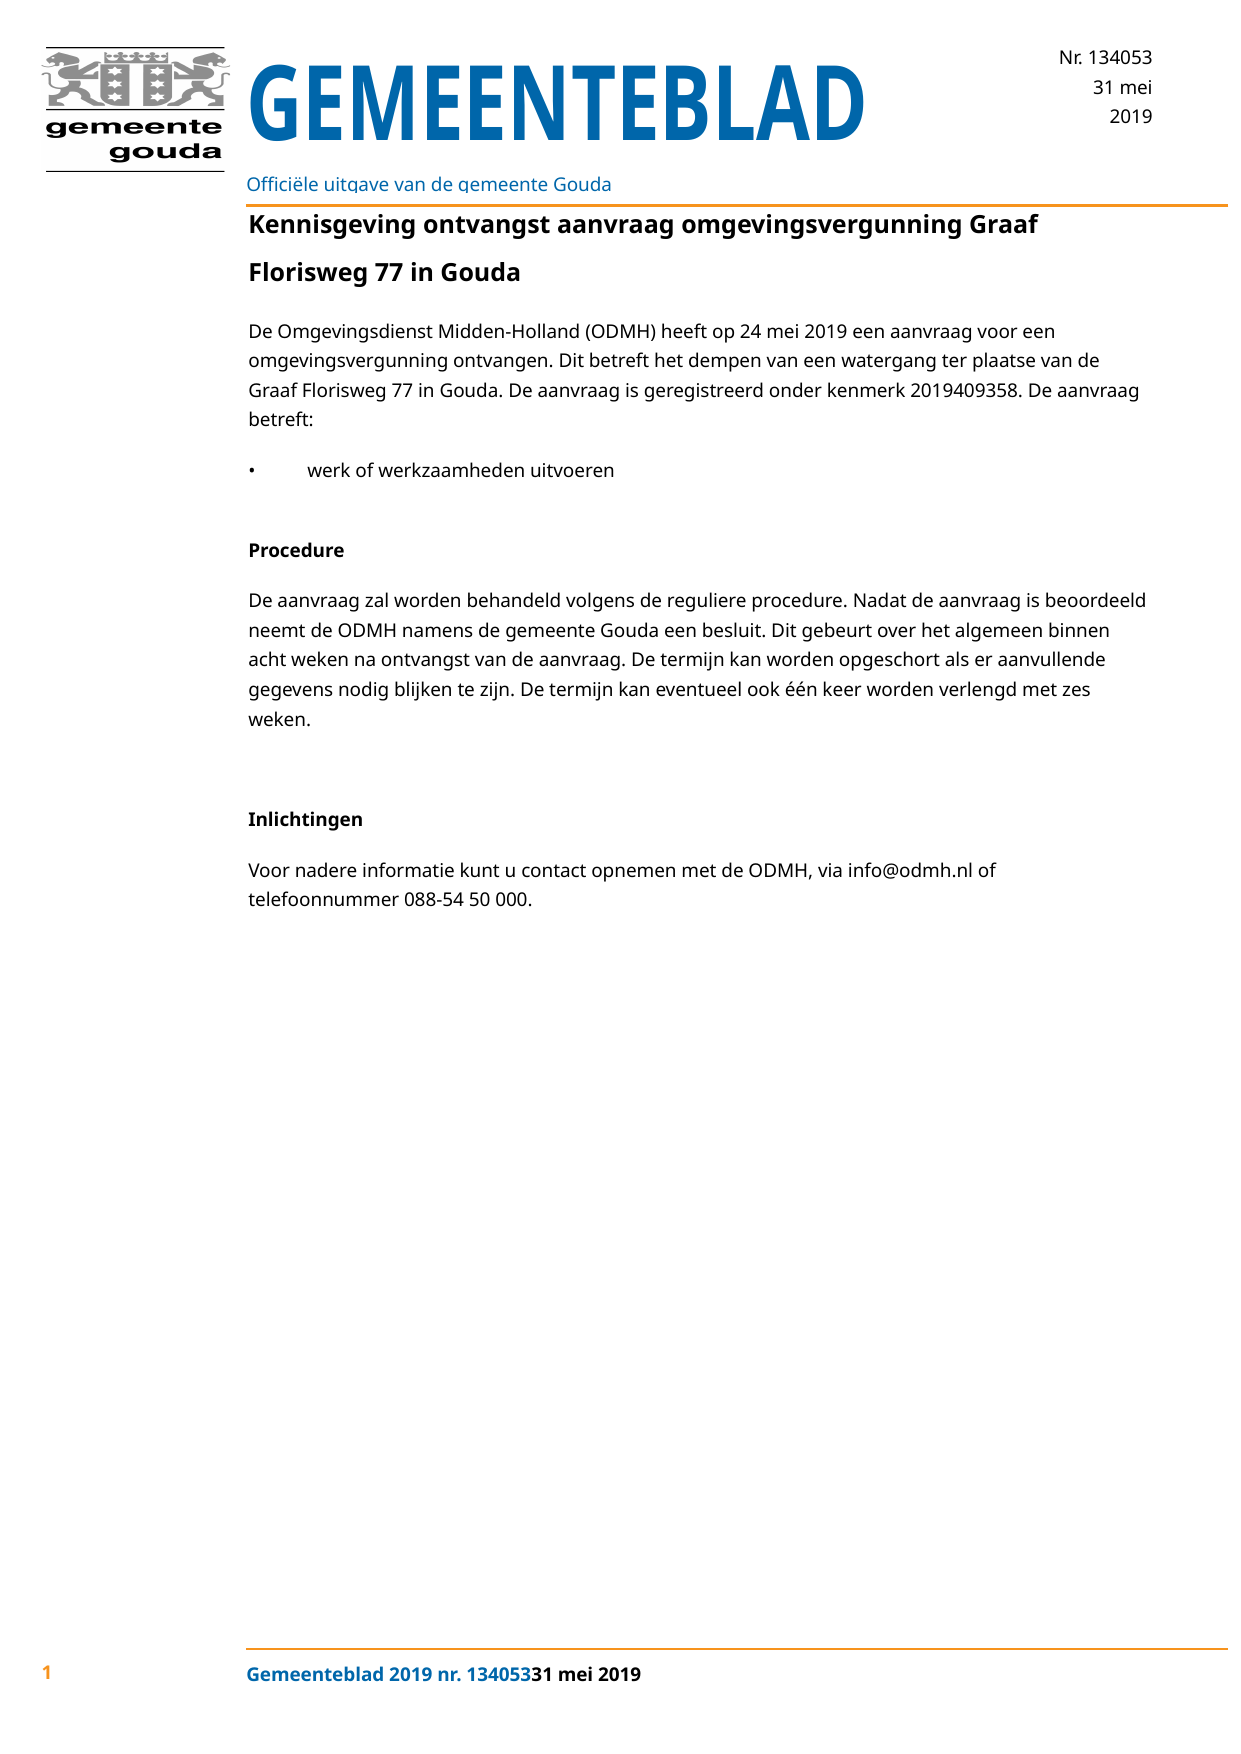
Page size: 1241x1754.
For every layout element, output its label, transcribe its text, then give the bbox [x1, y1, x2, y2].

text De Omgevingsdienst Midden-Holland (ODMH) heeft op 24 mei 2019 een aanvraag voor een omgevingsvergunning ontvangen. Dit betreft het dempen van een watergang ter plaatse van de Graaf Florisweg 77 in Gouda. De aanvraag is geregistreerd onder kenmerk 2019409358. De aanvraag betreft: [248, 318, 1152, 432]
text Voor nadere informatie kunt u contact opnemen met de ODMH, via info@odmh.nl of telefoonnummer 088-54 50 000. [248, 857, 1152, 912]
list werk of werkzaamheden uitvoeren [248, 457, 1152, 483]
text De aanvraag zal worden behandeld volgens de reguliere procedure. Nadat de aanvraag is beoordeeld neemt de ODMH namens de gemeente Gouda een besluit. Dit gebeurt over het algemeen binnen acht weken na ontvangst van de aanvraag. De termijn kan worden opgeschort als er aanvullende gegevens nodig blijken te zijn. De termijn kan eventueel ook één keer worden verlengd met zes weken. [248, 587, 1152, 732]
text Procedure [248, 537, 1152, 563]
picture [41, 47, 231, 172]
text Inlichtingen [248, 807, 1152, 832]
text Kennisgeving ontvangst aanvraag omgevingsvergunning Graaf Florisweg 77 in Gouda [248, 207, 1152, 288]
